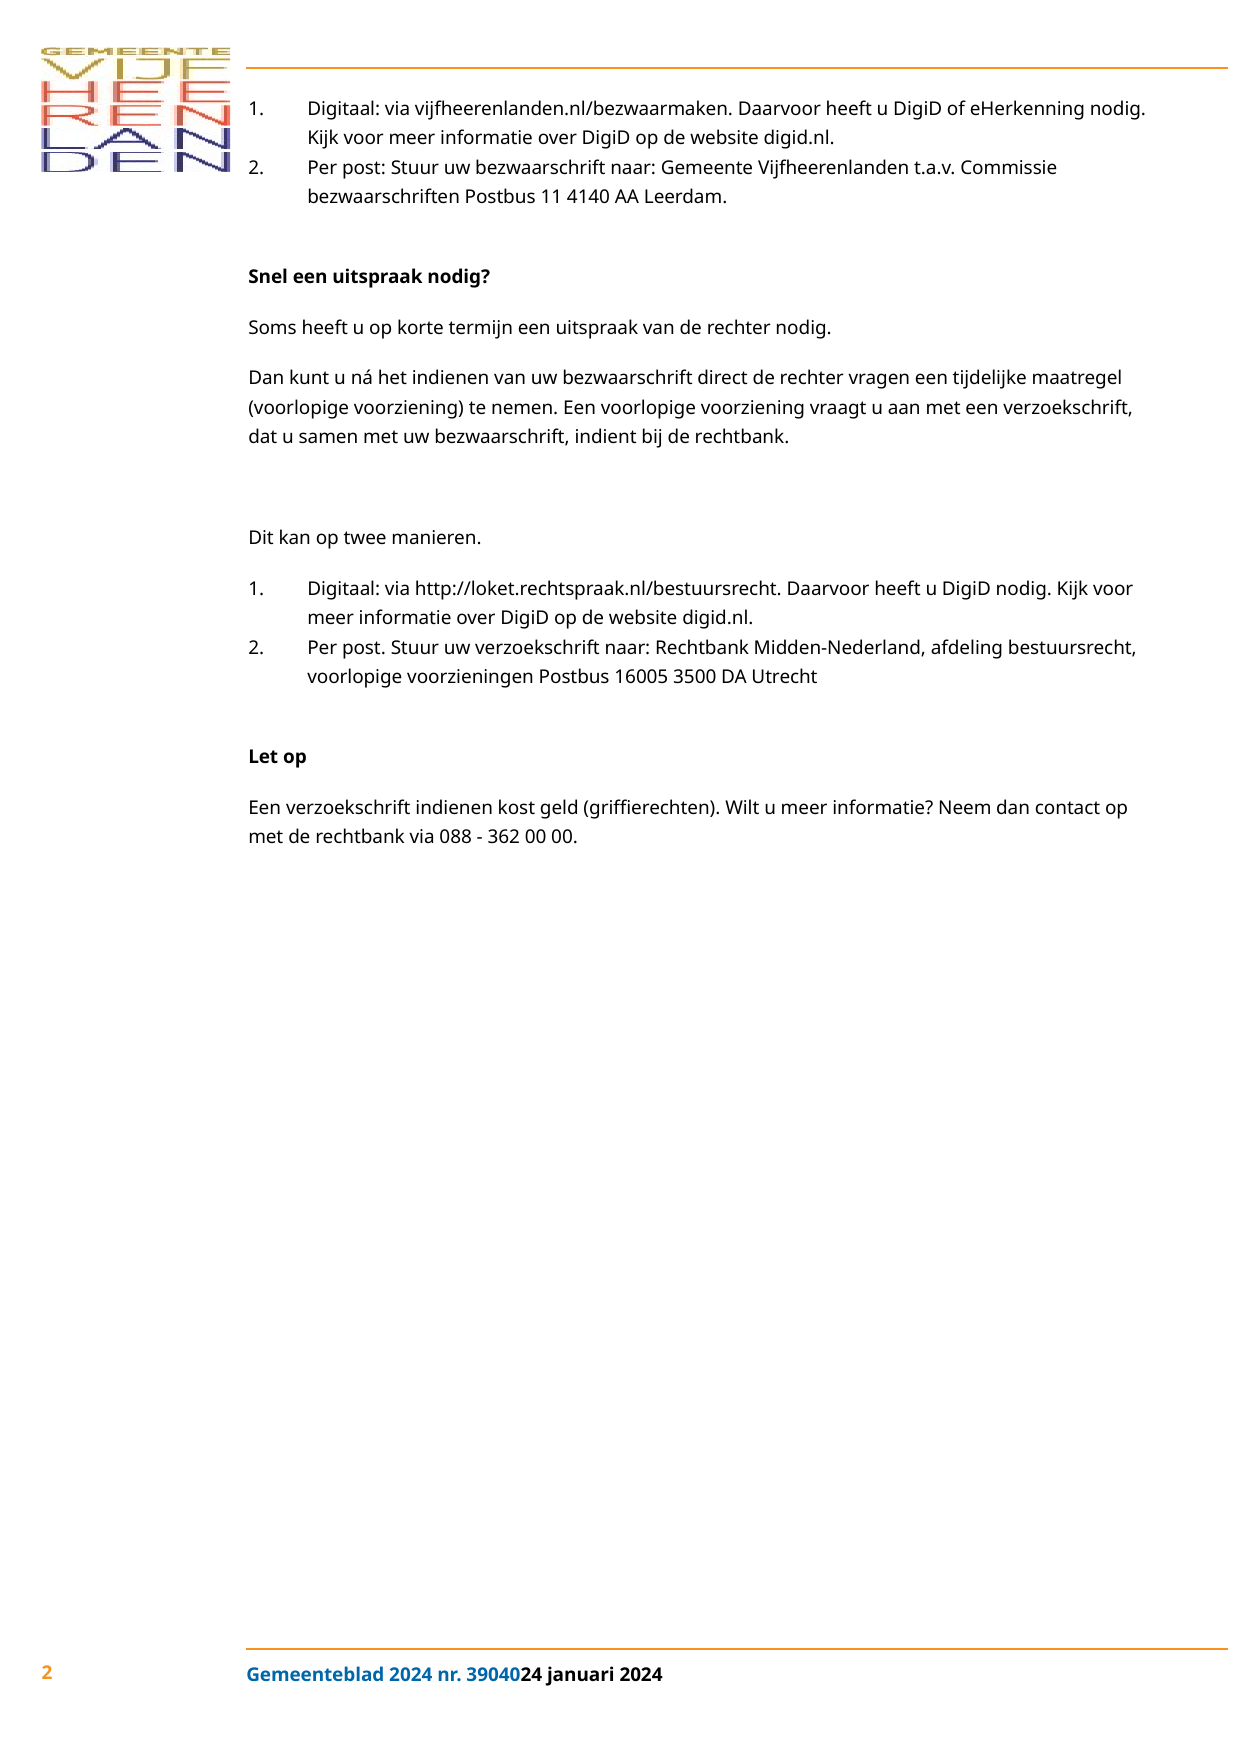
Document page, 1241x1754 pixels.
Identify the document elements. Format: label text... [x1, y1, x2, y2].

list Digitaal: via vijfheerenlanden.nl/bezwaarmaken. Daarvoor heeft u DigiD of eHerkenning nodig. Kijk voor meer informatie over DigiD op de website digid.nl. [248, 95, 1152, 150]
picture [41, 47, 231, 172]
list Per post: Stuur uw bezwaarschrift naar: Gemeente Vijfheerenlanden t.a.v. Commissie bezwaarschriften Postbus 11 4140 AA Leerdam. [248, 154, 1152, 209]
text Let op [248, 743, 1152, 769]
text Een verzoekschrift indienen kost geld (griffierechten). Wilt u meer informatie? Neem dan contact op met de rechtbank via 088 - 362 00 00. [248, 794, 1152, 849]
list Per post. Stuur uw verzoekschrift naar: Rechtbank Midden-Nederland, afdeling bestuursrecht, voorlopige voorzieningen Postbus 16005 3500 DA Utrecht [248, 634, 1152, 689]
list Digitaal: via http://loket.rechtspraak.nl/bestuursrecht. Daarvoor heeft u DigiD nodig. Kijk voor meer informatie over DigiD op de website digid.nl. [248, 575, 1152, 630]
text Snel een uitspraak nodig? [248, 263, 1152, 289]
text Dan kunt u ná het indienen van uw bezwaarschrift direct de rechter vragen een tijdelijke maatregel (voorlopige voorziening) te nemen. Een voorlopige voorziening vraagt u aan met een verzoekschrift, dat u samen met uw bezwaarschrift, indient bij de rechtbank. [248, 364, 1152, 449]
text Soms heeft u op korte termijn een uitspraak van de rechter nodig. [248, 314, 1152, 340]
text Dit kan op twee manieren. [248, 524, 1152, 550]
